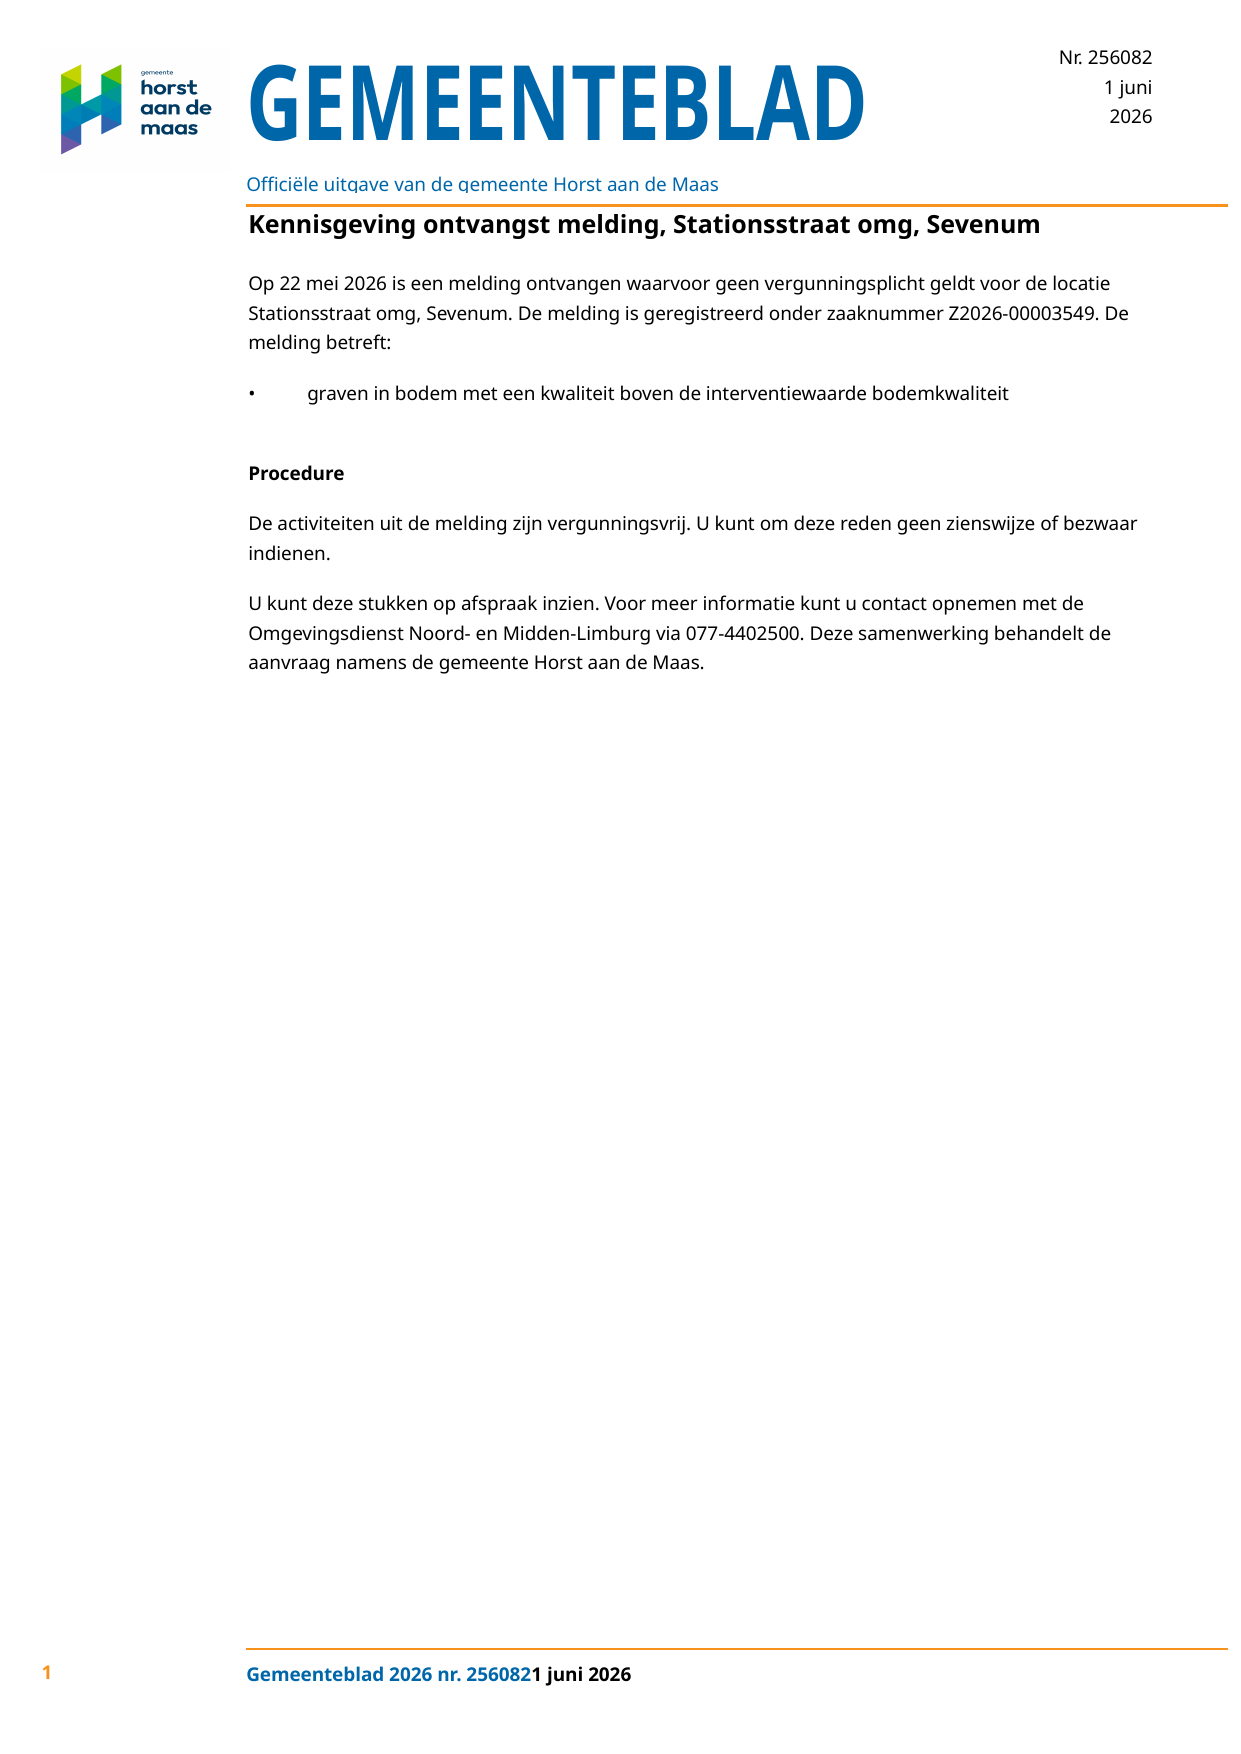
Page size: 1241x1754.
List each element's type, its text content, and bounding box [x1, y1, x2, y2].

text De activiteiten uit de melding zijn vergunningsvrij. U kunt om deze reden geen zienswijze of bezwaar indienen. [248, 510, 1152, 566]
text Kennisgeving ontvangst melding, Stationsstraat omg, Sevenum [248, 207, 1152, 241]
text Procedure [248, 460, 1152, 486]
picture [41, 47, 231, 172]
text Op 22 mei 2026 is een melding ontvangen waarvoor geen vergunningsplicht geldt voor de locatie Stationsstraat omg, Sevenum. De melding is geregistreerd onder zaaknummer Z2026-00003549. De melding betreft: [248, 270, 1152, 355]
text U kunt deze stukken op afspraak inzien. Voor meer informatie kunt u contact opnemen met de Omgevingsdienst Noord- en Midden-Limburg via 077-4402500. Deze samenwerking behandelt de aanvraag namens de gemeente Horst aan de Maas. [248, 590, 1152, 675]
list graven in bodem met een kwaliteit boven de interventiewaarde bodemkwaliteit [248, 380, 1152, 406]
